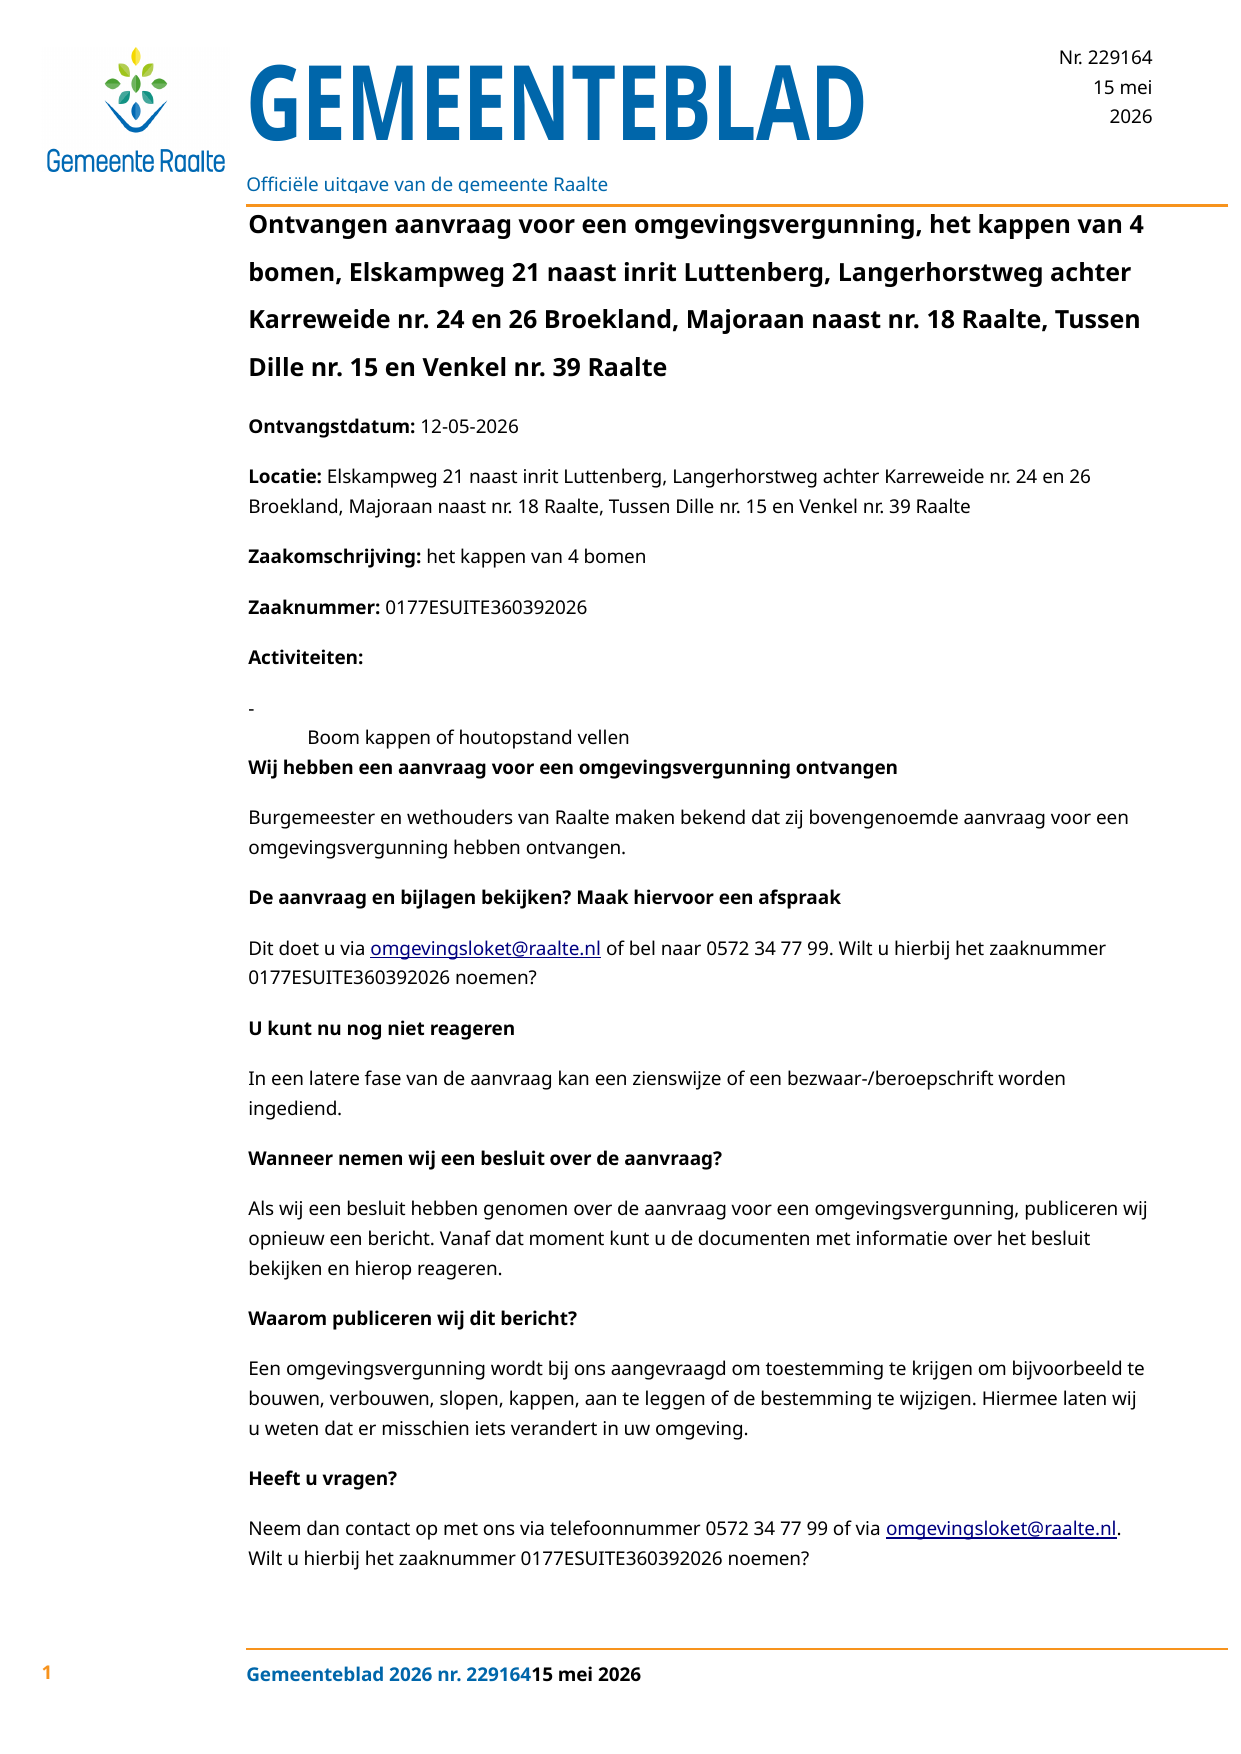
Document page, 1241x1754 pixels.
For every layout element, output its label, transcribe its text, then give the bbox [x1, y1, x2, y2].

text Burgemeester en wethouders van Raalte maken bekend dat zij bovengenoemde aanvraag voor een omgevingsvergunning hebben ontvangen. [248, 804, 1152, 860]
text In een latere fase van de aanvraag kan een zienswijze of een bezwaar-/beroepschrift worden ingediend. [248, 1065, 1152, 1121]
text Wanneer nemen wij een besluit over de aanvraag? [248, 1145, 1152, 1171]
text Zaaknummer: 0177ESUITE360392026 [248, 594, 1152, 620]
text Dit doet u via omgevingsloket@raalte.nl of bel naar 0572 34 77 99. Wilt u hierbij het zaaknummer 0177ESUITE360392026 noemen? [248, 935, 1152, 990]
text Ontvangen aanvraag voor een omgevingsvergunning, het kappen van 4 bomen, Elskampweg 21 naast inrit Luttenberg, Langerhorstweg achter Karreweide nr. 24 en 26 Broekland, Majoraan naast nr. 18 Raalte, Tussen Dille nr. 15 en Venkel nr. 39 Raalte [248, 207, 1152, 384]
picture [41, 47, 231, 172]
text Zaakomschrijving: het kappen van 4 bomen [248, 543, 1152, 569]
text Wij hebben een aanvraag voor een omgevingsvergunning ontvangen [248, 754, 1152, 780]
text Ontvangstdatum: 12-05-2026 [248, 413, 1152, 439]
text Waarom publiceren wij dit bericht? [248, 1305, 1152, 1331]
text De aanvraag en bijlagen bekijken? Maak hiervoor een afspraak [248, 884, 1152, 910]
text Een omgevingsvergunning wordt bij ons aangevraagd om toestemming te krijgen om bijvoorbeeld te bouwen, verbouwen, slopen, kappen, aan te leggen of de bestemming te wijzigen. Hiermee laten wij u weten dat er misschien iets verandert in uw omgeving. [248, 1356, 1152, 1441]
text Heeft u vragen? [248, 1465, 1152, 1491]
text Als wij een besluit hebben genomen over de aanvraag voor een omgevingsvergunning, publiceren wij opnieuw een bericht. Vanaf dat moment kunt u de documenten met informatie over het besluit bekijken en hierop reageren. [248, 1196, 1152, 1281]
text Activiteiten: [248, 644, 1152, 670]
list Boom kappen of houtopstand vellen [248, 724, 1152, 750]
text Neem dan contact op met ons via telefoonnummer 0572 34 77 99 of via omgevingsloket@raalte.nl. Wilt u hierbij het zaaknummer 0177ESUITE360392026 noemen? [248, 1516, 1152, 1571]
text U kunt nu nog niet reageren [248, 1015, 1152, 1041]
text Locatie: Elskampweg 21 naast inrit Luttenberg, Langerhorstweg achter Karreweide nr. 24 en 26 Broekland, Majoraan naast nr. 18 Raalte, Tussen Dille nr. 15 en Venkel nr. 39 Raalte [248, 463, 1152, 519]
